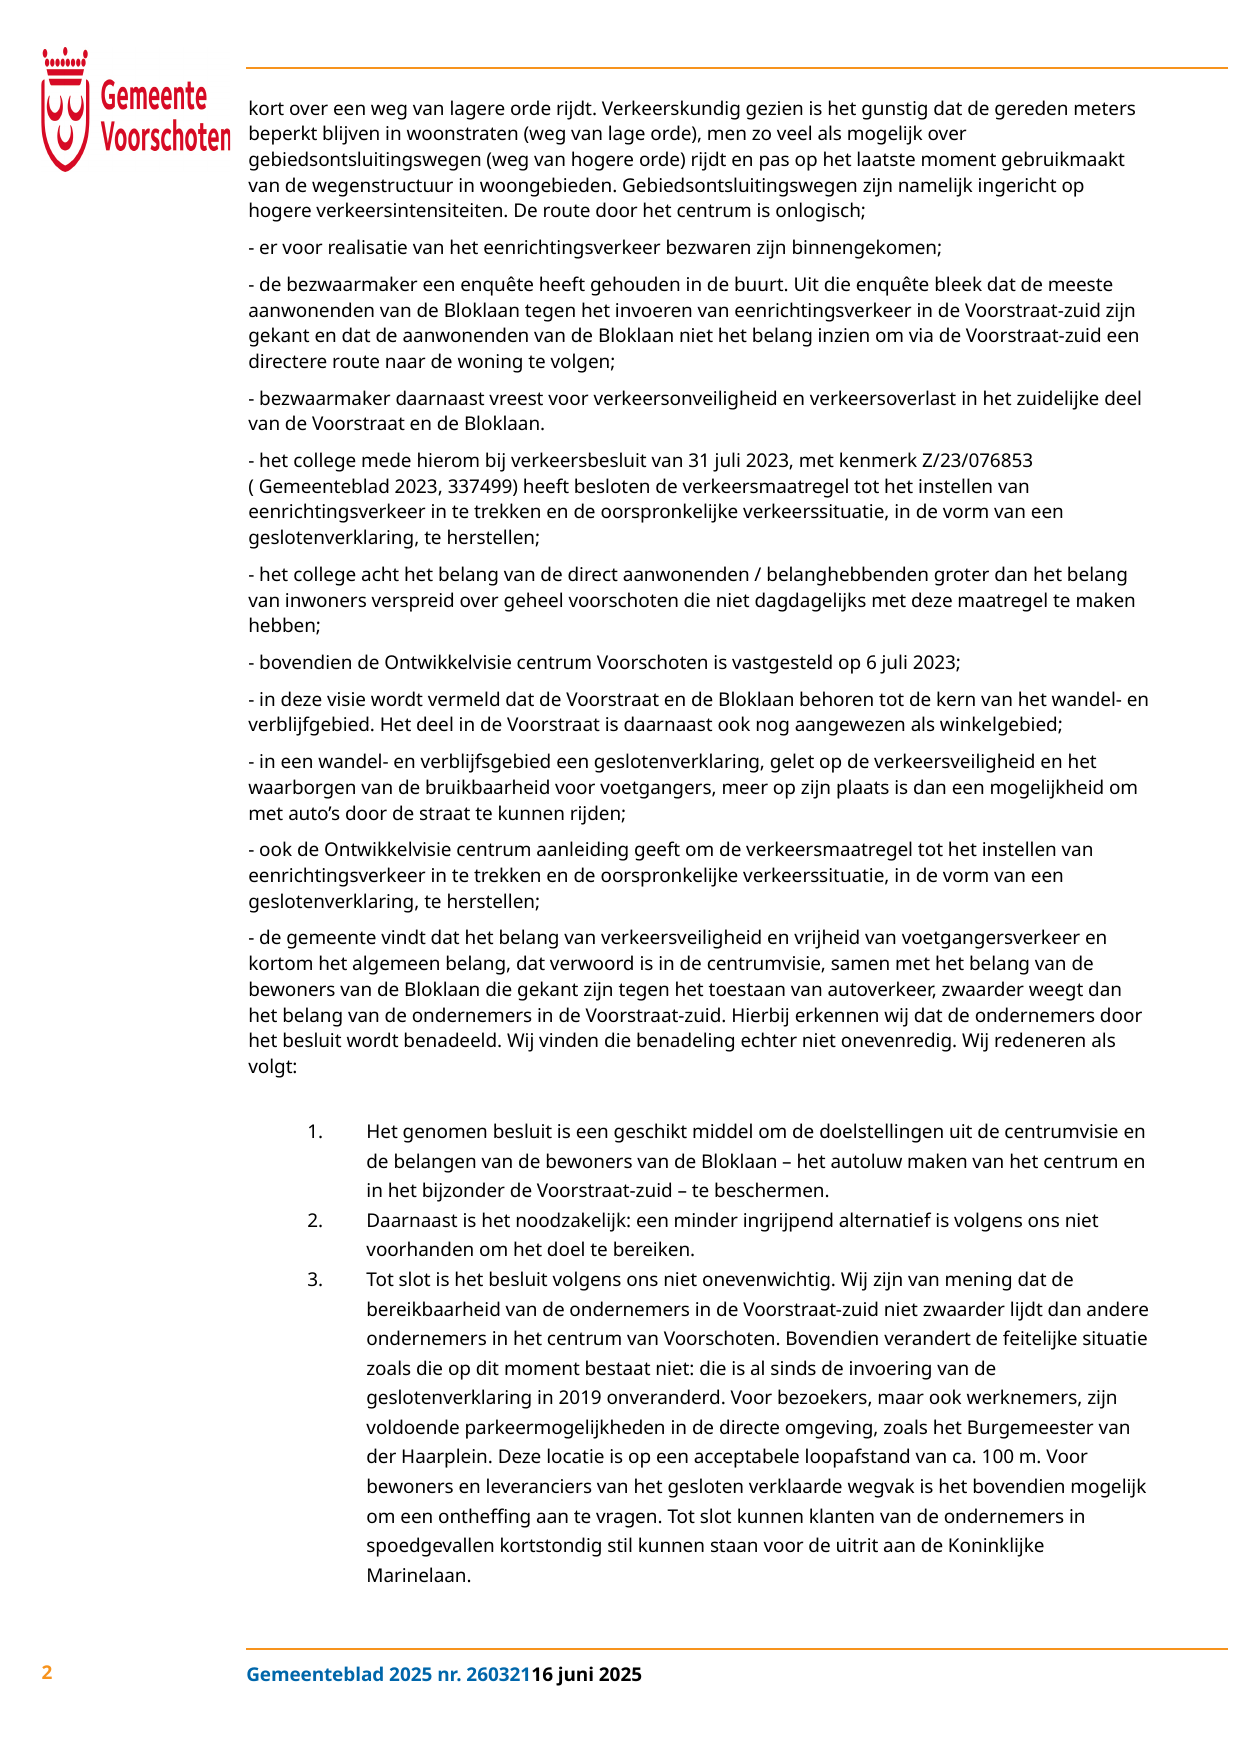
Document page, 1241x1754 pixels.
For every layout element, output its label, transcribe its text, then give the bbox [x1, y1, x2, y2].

text - in een wandel- en verblijfsgebied een geslotenverklaring, gelet op de verkeersveiligheid en het waarborgen van de bruikbaarheid voor voetgangers, meer op zijn plaats is dan een mogelijkheid om met auto’s door de straat te kunnen rijden; [248, 748, 1152, 826]
list Tot slot is het besluit volgens ons niet onevenwichtig. Wij zijn van mening dat de bereikbaarheid van de ondernemers in de Voorstraat-zuid niet zwaarder lijdt dan andere ondernemers in het centrum van Voorschoten. Bovendien verandert de feitelijke situatie zoals die op dit moment bestaat niet: die is al sinds de invoering van de geslotenverklaring in 2019 onveranderd. Voor bezoekers, maar ook werknemers, zijn voldoende parkeermogelijkheden in de directe omgeving, zoals het Burgemeester van der Haarplein. Deze locatie is op een acceptabele loopafstand van ca. 100 m. Voor bewoners en leveranciers van het gesloten verklaarde wegvak is het bovendien mogelijk om een ontheffing aan te vragen. Tot slot kunnen klanten van de ondernemers in spoedgevallen kortstondig stil kunnen staan voor de uitrit aan de Koninklijke Marinelaan. [307, 1266, 1152, 1588]
text - bezwaarmaker daarnaast vreest voor verkeersonveiligheid en verkeersoverlast in het zuidelijke deel van de Voorstraat en de Bloklaan. [248, 385, 1152, 436]
text - de gemeente vindt dat het belang van verkeersveiligheid en vrijheid van voetgangersverkeer en kortom het algemeen belang, dat verwoord is in de centrumvisie, samen met het belang van de bewoners van de Bloklaan die gekant zijn tegen het toestaan van autoverkeer, zwaarder weegt dan het belang van de ondernemers in de Voorstraat-zuid. Hierbij erkennen wij dat de ondernemers door het besluit wordt benadeeld. Wij vinden die benadeling echter niet onevenredig. Wij redeneren als volgt: [248, 924, 1152, 1079]
text - de bezwaarmaker een enquête heeft gehouden in de buurt. Uit die enquête bleek dat de meeste aanwonenden van de Bloklaan tegen het invoeren van eenrichtingsverkeer in de Voorstraat-zuid zijn gekant en dat de aanwonenden van de Bloklaan niet het belang inzien om via de Voorstraat-zuid een directere route naar de woning te volgen; [248, 271, 1152, 374]
text - het college mede hierom bij verkeersbesluit van 31 juli 2023, met kenmerk Z/23/076853 ( Gemeenteblad 2023, 337499) heeft besloten de verkeersmaatregel tot het instellen van eenrichtingsverkeer in te trekken en de oorspronkelijke verkeerssituatie, in de vorm van een geslotenverklaring, te herstellen; [248, 447, 1152, 550]
list Daarnaast is het noodzakelijk: een minder ingrijpend alternatief is volgens ons niet voorhanden om het doel te bereiken. [307, 1207, 1152, 1262]
text - het college acht het belang van de direct aanwonenden / belanghebbenden groter dan het belang van inwoners verspreid over geheel voorschoten die niet dagdagelijks met deze maatregel te maken hebben; [248, 561, 1152, 638]
text - er voor realisatie van het eenrichtingsverkeer bezwaren zijn binnengekomen; [248, 234, 1152, 260]
text kort over een weg van lagere orde rijdt. Verkeerskundig gezien is het gunstig dat de gereden meters beperkt blijven in woonstraten (weg van lage orde), men zo veel als mogelijk over gebiedsontsluitingswegen (weg van hogere orde) rijdt en pas op het laatste moment gebruikmaakt van de wegenstructuur in woongebieden. Gebiedsontsluitingswegen zijn namelijk ingericht op hogere verkeersintensiteiten. De route door het centrum is onlogisch; [248, 95, 1152, 223]
text - ook de Ontwikkelvisie centrum aanleiding geeft om de verkeersmaatregel tot het instellen van eenrichtingsverkeer in te trekken en de oorspronkelijke verkeerssituatie, in de vorm van een geslotenverklaring, te herstellen; [248, 836, 1152, 914]
list Het genomen besluit is een geschikt middel om de doelstellingen uit de centrumvisie en de belangen van de bewoners van de Bloklaan – het autoluw maken van het centrum en in het bijzonder de Voorstraat-zuid – te beschermen. [307, 1118, 1152, 1203]
text - in deze visie wordt vermeld dat de Voorstraat en de Bloklaan behoren tot de kern van het wandel- en verblijfgebied. Het deel in de Voorstraat is daarnaast ook nog aangewezen als winkelgebied; [248, 686, 1152, 737]
text - bovendien de Ontwikkelvisie centrum Voorschoten is vastgesteld op 6 juli 2023; [248, 649, 1152, 675]
picture [41, 47, 231, 172]
